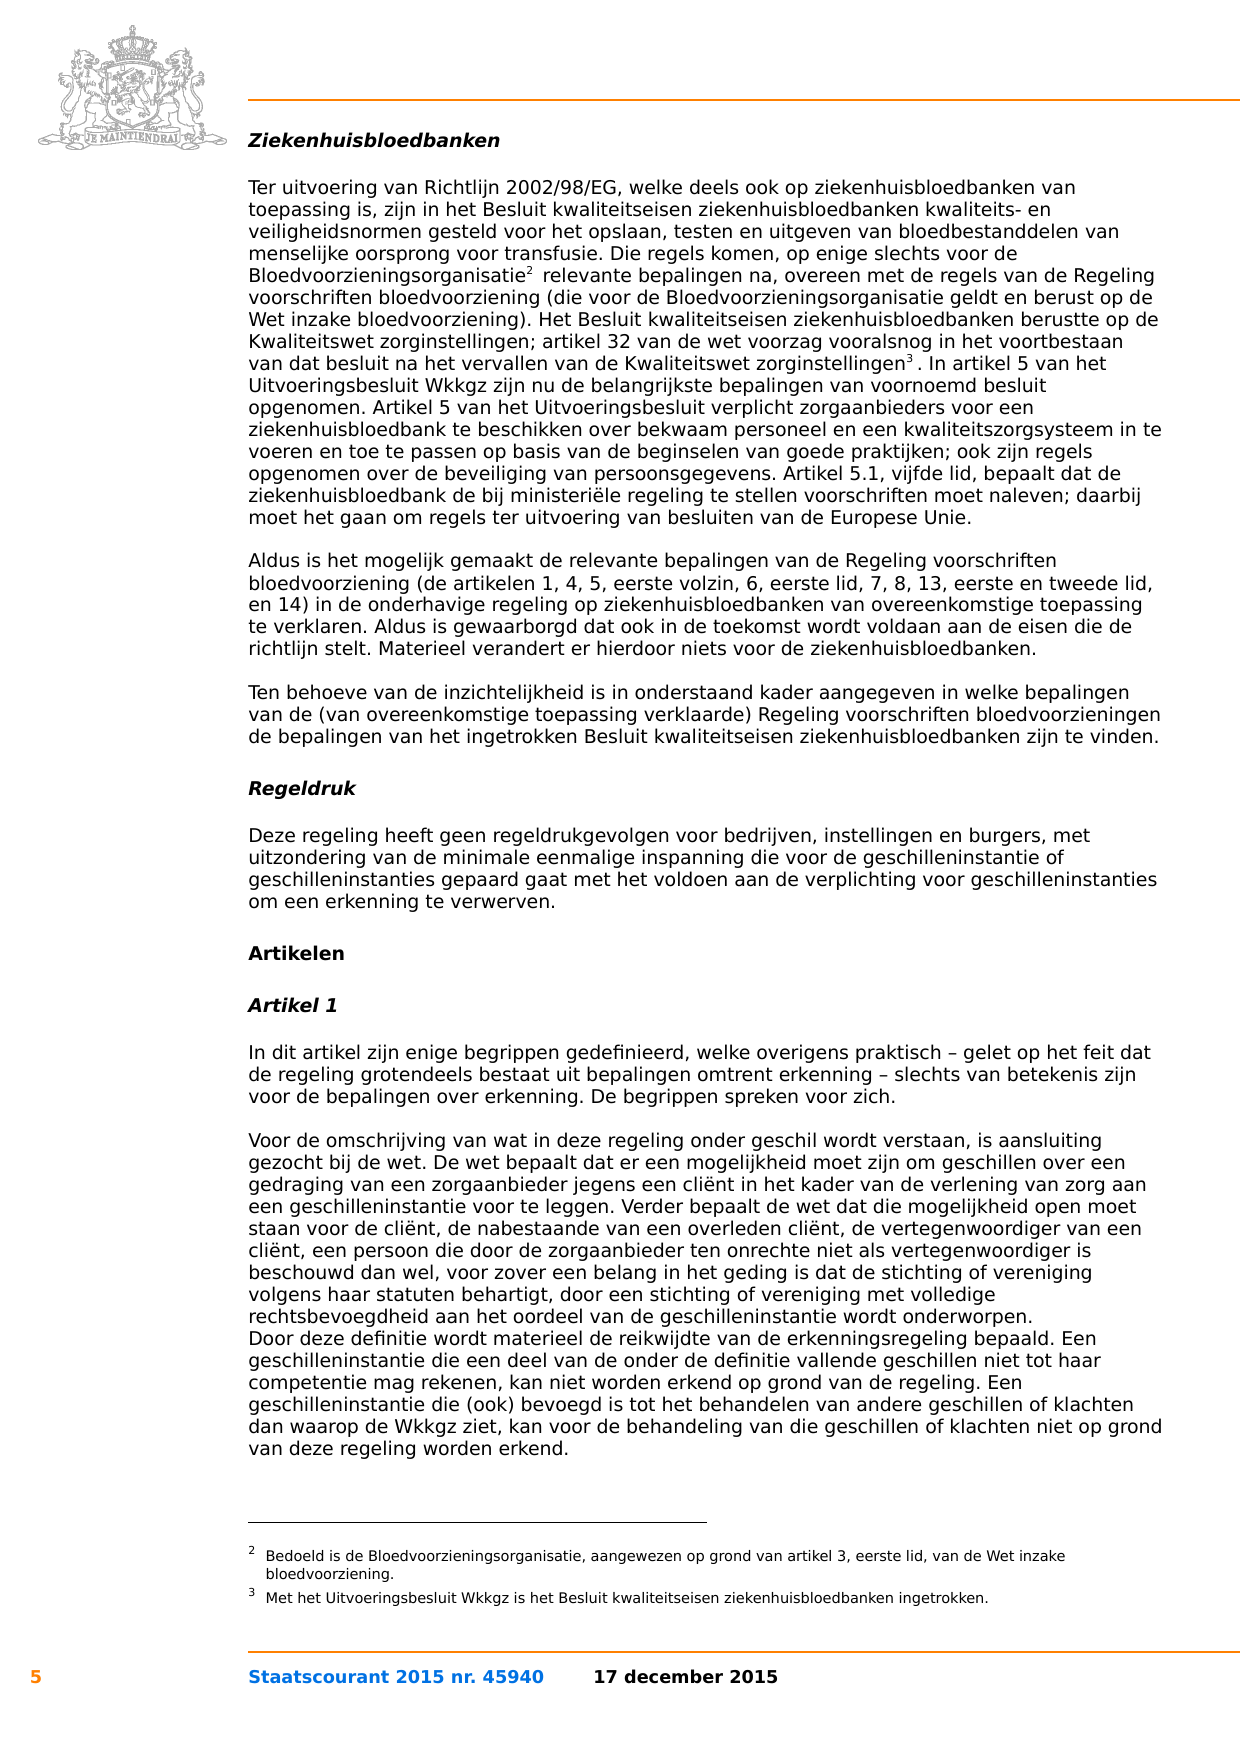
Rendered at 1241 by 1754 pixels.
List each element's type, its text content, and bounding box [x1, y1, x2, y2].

text Bedoeld is de Bloedvoorzieningsorganisatie, aangewezen op grond van artikel 3, eerste lid, van de Wet inzake bloedvoorziening. [248, 1544, 1163, 1583]
text Deze regeling heeft geen regeldrukgevolgen voor bedrijven, instellingen en burgers, met uitzondering van de minimale eenmalige inspanning die voor de geschilleninstantie of geschilleninstanties gepaard gaat met het voldoen aan de verplichting voor geschilleninstanties om een erkenning te verwerven. [248, 825, 1163, 913]
subtitle Regeldruk [248, 778, 1163, 800]
text Aldus is het mogelijk gemaakt de relevante bepalingen van de Regeling voorschriften bloedvoorziening (de artikelen 1, 4, 5, eerste volzin, 6, eerste lid, 7, 8, 13, eerste en tweede lid, en 14) in de onderhavige regeling op ziekenhuisbloedbanken van overeenkomstige toepassing te verklaren. Aldus is gewaarborgd dat ook in de toekomst wordt voldaan aan de eisen die de richtlijn stelt. Materieel verandert er hierdoor niets voor de ziekenhuisbloedbanken. [248, 550, 1163, 660]
subtitle Artikelen [248, 943, 1163, 965]
text Ten behoeve van de inzichtelijkheid is in onderstaand kader aangegeven in welke bepalingen van de (van overeenkomstige toepassing verklaarde) Regeling voorschriften bloedvoorzieningen de bepalingen van het ingetrokken Besluit kwaliteitseisen ziekenhuisbloedbanken zijn te vinden. [248, 682, 1163, 748]
subtitle Ziekenhuisbloedbanken [248, 130, 1163, 152]
text Ter uitvoering van Richtlijn 2002/98/EG, welke deels ook op ziekenhuisbloedbanken van toepassing is, zijn in het Besluit kwaliteitseisen ziekenhuisbloedbanken kwaliteits- en veiligheidsnormen gesteld voor het opslaan, testen en uitgeven van bloedbestanddelen van menselijke oorsprong voor transfusie. Die regels komen, op enige slechts voor de Bloedvoorzieningsorganisatie relevante bepalingen na, overeen met de regels van de Regeling voorschriften bloedvoorziening (die voor de Bloedvoorzieningsorganisatie geldt en berust op de Wet inzake bloedvoorziening). Het Besluit kwaliteitseisen ziekenhuisbloedbanken berustte op de Kwaliteitswet zorginstellingen; artikel 32 van de wet voorzag vooralsnog in het voortbestaan van dat besluit na het vervallen van de Kwaliteitswet zorginstellingen. In artikel 5 van het Uitvoeringsbesluit Wkkgz zijn nu de belangrijkste bepalingen van voornoemd besluit opgenomen. Artikel 5 van het Uitvoeringsbesluit verplicht zorgaanbieders voor een ziekenhuisbloedbank te beschikken over bekwaam personeel en een kwaliteitszorgsysteem in te voeren en toe te passen op basis van de beginselen van goede praktijken; ook zijn regels opgenomen over de beveiliging van persoonsgegevens. Artikel 5.1, vijfde lid, bepaalt dat de ziekenhuisbloedbank de bij ministeriële regeling te stellen voorschriften moet naleven; daarbij moet het gaan om regels ter uitvoering van besluiten van de Europese Unie. [248, 177, 1163, 528]
subtitle Artikel 1 [248, 995, 1163, 1017]
text Voor de omschrijving van wat in deze regeling onder geschil wordt verstaan, is aansluiting gezocht bij de wet. De wet bepaalt dat er een mogelijkheid moet zijn om geschillen over een gedraging van een zorgaanbieder jegens een cliënt in het kader van de verlening van zorg aan een geschilleninstantie voor te leggen. Verder bepaalt de wet dat die mogelijkheid open moet staan voor de cliënt, de nabestaande van een overleden cliënt, de vertegenwoordiger van een cliënt, een persoon die door de zorgaanbieder ten onrechte niet als vertegenwoordiger is beschouwd dan wel, voor zover een belang in het geding is dat de stichting of vereniging volgens haar statuten behartigt, door een stichting of vereniging met volledige rechtsbevoegdheid aan het oordeel van de geschilleninstantie wordt onderworpen. [248, 1130, 1163, 1328]
text In dit artikel zijn enige begrippen gedefinieerd, welke overigens praktisch – gelet op het feit dat de regeling grotendeels bestaat uit bepalingen omtrent erkenning – slechts van betekenis zijn voor de bepalingen over erkenning. De begrippen spreken voor zich. [248, 1042, 1163, 1108]
picture [38, 25, 227, 150]
text Met het Uitvoeringsbesluit Wkkgz is het Besluit kwaliteitseisen ziekenhuisbloedbanken ingetrokken. [248, 1586, 1163, 1608]
text Door deze definitie wordt materieel de reikwijdte van de erkenningsregeling bepaald. Een geschilleninstantie die een deel van de onder de definitie vallende geschillen niet tot haar competentie mag rekenen, kan niet worden erkend op grond van de regeling. Een geschilleninstantie die (ook) bevoegd is tot het behandelen van andere geschillen of klachten dan waarop de Wkkgz ziet, kan voor de behandeling van die geschillen of klachten niet op grond van deze regeling worden erkend. [248, 1328, 1163, 1459]
